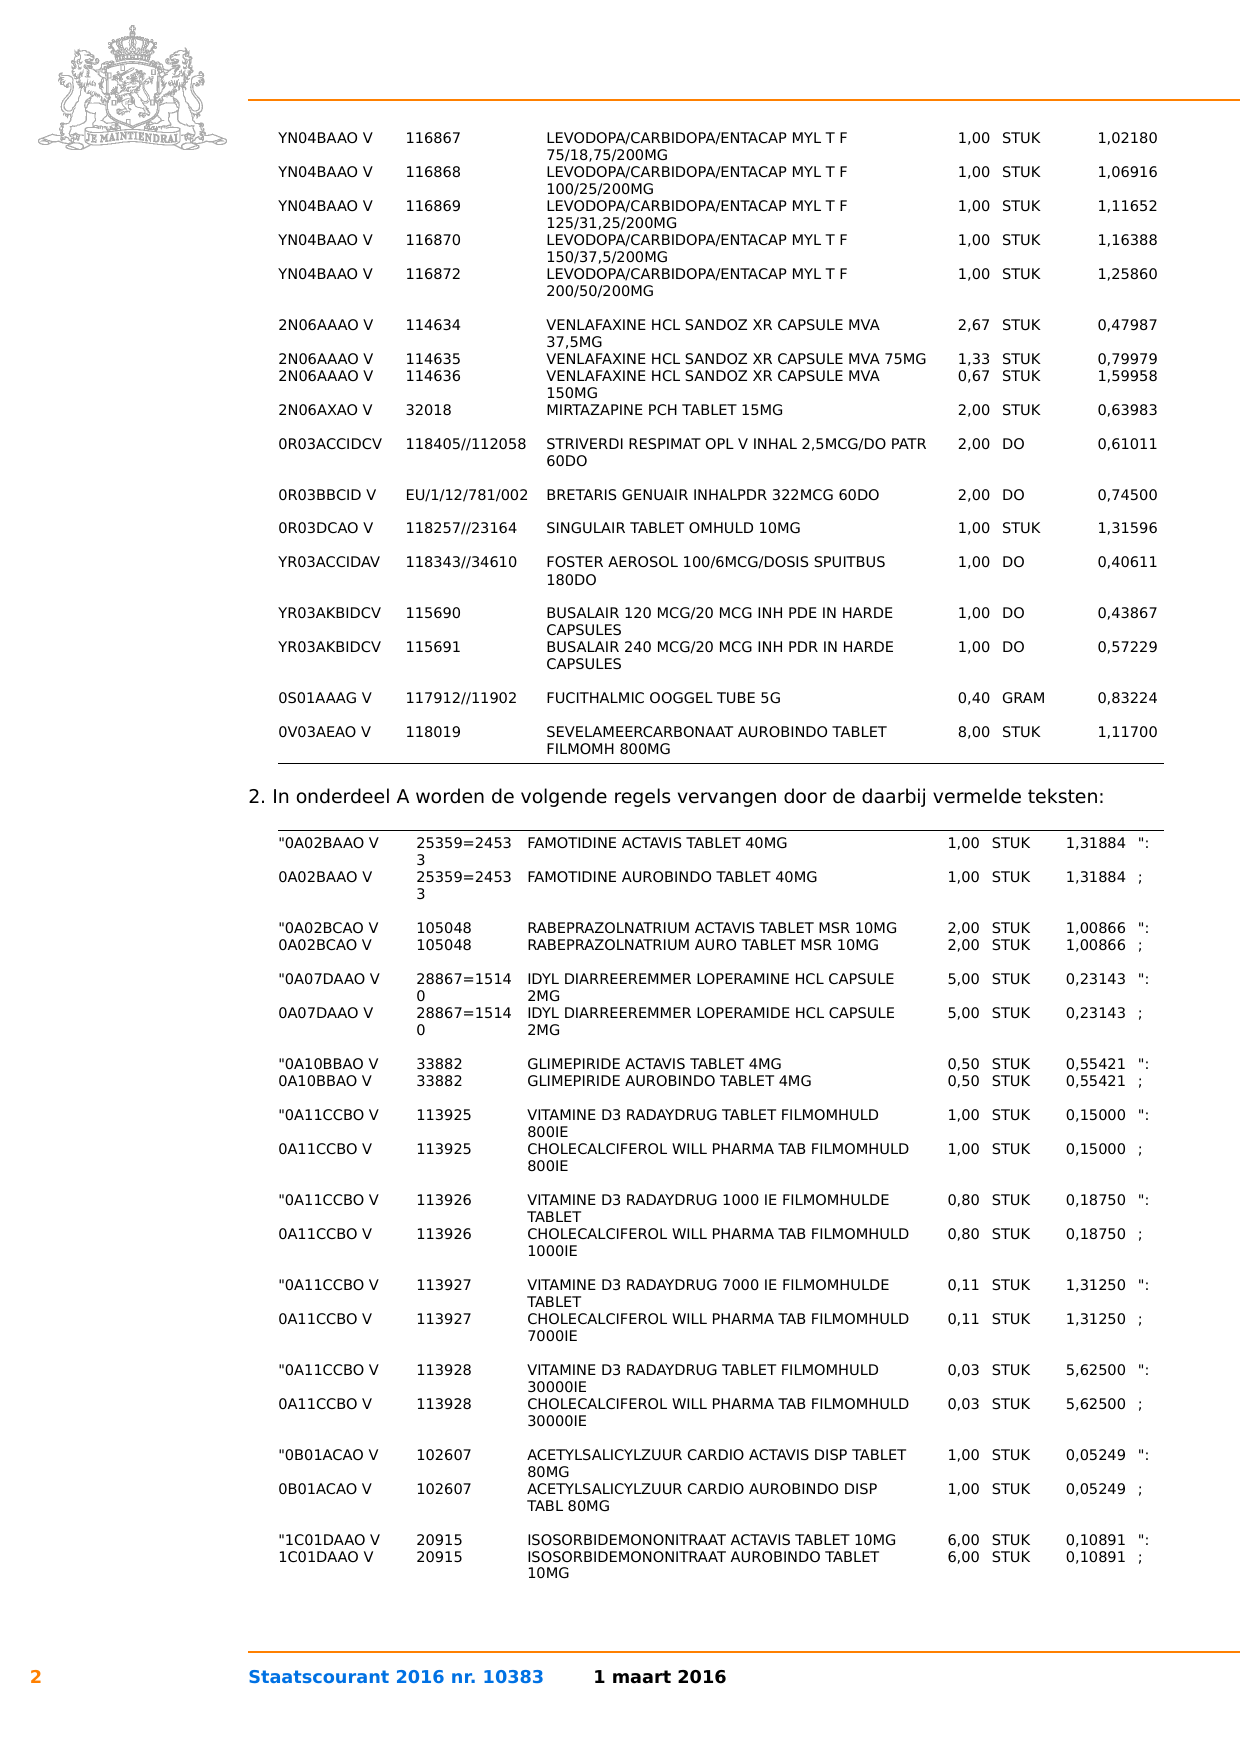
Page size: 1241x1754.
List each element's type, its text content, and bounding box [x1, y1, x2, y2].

table_cell ": [1132, 971, 1163, 1005]
table_cell 5,00 [923, 1005, 986, 1039]
table_cell 102607 [410, 1447, 521, 1481]
table_header ": [1132, 831, 1163, 869]
table_cell 1,00 [937, 232, 996, 266]
table_cell 1C01DAAO V [278, 1549, 410, 1582]
table_cell 0,55421 [1046, 1056, 1132, 1073]
table_cell [410, 1090, 521, 1107]
table_cell 1,00 [937, 164, 996, 198]
table_cell [937, 504, 996, 520]
table_cell 102607 [410, 1481, 521, 1514]
table_cell 8,00 [937, 724, 996, 763]
table_cell [986, 903, 1046, 920]
table_cell STUK [986, 1277, 1046, 1311]
table_cell YR03AKBIDCV [278, 639, 399, 673]
table_cell [410, 1515, 521, 1531]
table_cell "0A11CCBO V [278, 1107, 410, 1141]
table_cell [410, 1430, 521, 1447]
table_cell STUK [986, 1107, 1046, 1141]
table_cell [400, 300, 540, 317]
table_cell LEVODOPA/CARBIDOPA/ENTACAP MYL T F 75/18,75/200MG [540, 130, 937, 164]
table_cell [521, 1039, 923, 1056]
table_cell [996, 538, 1060, 554]
table_cell 2N06AAAO V [278, 351, 399, 368]
table_cell BUSALAIR 240 MCG/20 MCG INH PDR IN HARDE CAPSULES [540, 639, 937, 673]
table_cell 32018 [400, 402, 540, 418]
table_cell 0,03 [923, 1362, 986, 1396]
table_cell 113925 [410, 1107, 521, 1141]
table_cell [996, 300, 1060, 317]
table_cell 0,61011 [1060, 436, 1163, 469]
table_cell 0,05249 [1046, 1447, 1132, 1481]
table_cell ; [1132, 937, 1163, 954]
table_cell 113928 [410, 1362, 521, 1396]
table_cell 118019 [400, 724, 540, 763]
table_cell YN04BAAO V [278, 198, 399, 232]
table_cell [986, 1583, 1046, 1599]
table_cell VENLAFAXINE HCL SANDOZ XR CAPSULE MVA 150MG [540, 368, 937, 402]
table_cell [278, 300, 399, 317]
table_cell [923, 954, 986, 971]
table_cell STUK [996, 520, 1060, 537]
table_header 25359=24533 [410, 831, 521, 869]
table_cell [937, 470, 996, 486]
table_cell 0V03AEAO V [278, 724, 399, 763]
table_cell ": [1132, 1192, 1163, 1226]
table_cell 117912//11902 [400, 690, 540, 707]
table_cell YN04BAAO V [278, 266, 399, 300]
table_cell 105048 [410, 937, 521, 954]
table_cell 0,43867 [1060, 605, 1163, 639]
table_cell [278, 419, 399, 436]
table_cell 1,06916 [1060, 164, 1163, 198]
table_cell 113927 [410, 1277, 521, 1311]
table_cell [410, 1583, 521, 1599]
picture [38, 25, 227, 150]
table_cell [410, 1345, 521, 1362]
table_cell [278, 504, 399, 520]
table_cell 0S01AAAG V [278, 690, 399, 707]
table_cell 28867=15140 [410, 1005, 521, 1039]
table_cell 113925 [410, 1141, 521, 1175]
table_cell STUK [986, 1311, 1046, 1345]
table_cell CHOLECALCIFEROL WILL PHARMA TAB FILMOMHULD 30000IE [521, 1396, 923, 1429]
table_cell [923, 1090, 986, 1107]
table_cell STUK [986, 869, 1046, 903]
table_header STUK [986, 831, 1046, 869]
table_cell GLIMEPIRIDE ACTAVIS TABLET 4MG [521, 1056, 923, 1073]
table_cell 2,00 [923, 937, 986, 954]
table_cell 114635 [400, 351, 540, 368]
table_cell 2,00 [937, 436, 996, 469]
table_cell [923, 1260, 986, 1277]
table_cell 2N06AAAO V [278, 317, 399, 351]
table_cell RABEPRAZOLNATRIUM ACTAVIS TABLET MSR 10MG [521, 920, 923, 937]
table_cell 1,00 [923, 1141, 986, 1175]
table_cell ACETYLSALICYLZUUR CARDIO AUROBINDO DISP TABL 80MG [521, 1481, 923, 1514]
table_cell STUK [996, 198, 1060, 232]
table_cell [278, 1515, 410, 1531]
table_cell [540, 419, 937, 436]
table_cell ; [1132, 1396, 1163, 1429]
table_cell STUK [986, 1362, 1046, 1396]
table_cell "0A11CCBO V [278, 1362, 410, 1396]
table_cell 0,80 [923, 1226, 986, 1260]
table_cell [923, 1515, 986, 1531]
table_cell [278, 707, 399, 724]
table_cell MIRTAZAPINE PCH TABLET 15MG [540, 402, 937, 418]
table_cell ; [1132, 1311, 1163, 1345]
table_cell [521, 1430, 923, 1447]
table_cell VENLAFAXINE HCL SANDOZ XR CAPSULE MVA 75MG [540, 351, 937, 368]
table_cell "0A11CCBO V [278, 1192, 410, 1226]
table_cell 113927 [410, 1311, 521, 1345]
table_cell [937, 673, 996, 690]
table_cell [937, 707, 996, 724]
table_cell [278, 470, 399, 486]
table_cell [986, 954, 1046, 971]
table_cell [521, 1090, 923, 1107]
table_cell LEVODOPA/CARBIDOPA/ENTACAP MYL T F 100/25/200MG [540, 164, 937, 198]
table_cell [278, 1260, 410, 1277]
table_cell [410, 1039, 521, 1056]
table_cell 0A11CCBO V [278, 1141, 410, 1175]
table_cell [996, 588, 1060, 605]
table_cell [923, 1345, 986, 1362]
table_cell ACETYLSALICYLZUUR CARDIO ACTAVIS DISP TABLET 80MG [521, 1447, 923, 1481]
table_cell ISOSORBIDEMONONITRAAT AUROBINDO TABLET 10MG [521, 1549, 923, 1582]
table_cell [923, 903, 986, 920]
table_cell STUK [996, 317, 1060, 351]
table_cell [986, 1039, 1046, 1056]
table_cell [410, 1260, 521, 1277]
table_cell SEVELAMEERCARBONAAT AUROBINDO TABLET FILMOMH 800MG [540, 724, 937, 763]
table_cell 2,00 [923, 920, 986, 937]
table_cell ; [1132, 1549, 1163, 1582]
table_cell EU/1/12/781/002 [400, 486, 540, 503]
table_cell 0,80 [923, 1192, 986, 1226]
table_cell 1,00 [937, 520, 996, 537]
table_cell [400, 504, 540, 520]
table_cell 113926 [410, 1226, 521, 1260]
table_cell [540, 504, 937, 520]
table_cell 114634 [400, 317, 540, 351]
table_cell 28867=15140 [410, 971, 521, 1005]
table_cell RABEPRAZOLNATRIUM AURO TABLET MSR 10MG [521, 937, 923, 954]
table_cell 0,10891 [1046, 1531, 1132, 1548]
table_cell [1132, 1039, 1163, 1056]
table_cell [278, 1583, 410, 1599]
table_cell [1060, 419, 1163, 436]
table_cell 115690 [400, 605, 540, 639]
table_cell [937, 538, 996, 554]
table_cell 118257//23164 [400, 520, 540, 537]
table_cell 0,67 [937, 368, 996, 402]
table_cell [400, 707, 540, 724]
table_cell [1060, 588, 1163, 605]
table_cell 114636 [400, 368, 540, 402]
table_cell BRETARIS GENUAIR INHALPDR 322MCG 60DO [540, 486, 937, 503]
table_cell [996, 419, 1060, 436]
table_cell 0,63983 [1060, 402, 1163, 418]
table_cell VITAMINE D3 RADAYDRUG 7000 IE FILMOMHULDE TABLET [521, 1277, 923, 1311]
table_cell 116868 [400, 164, 540, 198]
table_cell "1C01DAAO V [278, 1531, 410, 1548]
table_cell 2,67 [937, 317, 996, 351]
table_cell ; [1132, 1073, 1163, 1090]
table_cell 1,31596 [1060, 520, 1163, 537]
table_cell STUK [986, 937, 1046, 954]
table_cell 0,03 [923, 1396, 986, 1429]
table_cell 1,00 [937, 198, 996, 232]
table_cell LEVODOPA/CARBIDOPA/ENTACAP MYL T F 200/50/200MG [540, 266, 937, 300]
table_cell [923, 1175, 986, 1192]
table_cell YN04BAAO V [278, 130, 399, 164]
table_cell IDYL DIARREEREMMER LOPERAMIDE HCL CAPSULE 2MG [521, 1005, 923, 1039]
table_cell 1,11700 [1060, 724, 1163, 763]
table_cell 0,18750 [1046, 1192, 1132, 1226]
table_cell STUK [986, 1396, 1046, 1429]
table_cell IDYL DIARREEREMMER LOPERAMINE HCL CAPSULE 2MG [521, 971, 923, 1005]
table_cell [1132, 1345, 1163, 1362]
table_cell 0A07DAAO V [278, 1005, 410, 1039]
table_cell 5,62500 [1046, 1362, 1132, 1396]
table_cell [923, 1430, 986, 1447]
table_cell 1,16388 [1060, 232, 1163, 266]
table_cell GRAM [996, 690, 1060, 707]
table_cell 1,11652 [1060, 198, 1163, 232]
table_cell STUK [996, 232, 1060, 266]
table_cell ; [1132, 1005, 1163, 1039]
table_cell [540, 588, 937, 605]
table_cell [521, 1345, 923, 1362]
table_cell [937, 300, 996, 317]
table_cell FUCITHALMIC OOGGEL TUBE 5G [540, 690, 937, 707]
table_cell STUK [986, 1073, 1046, 1090]
table_cell 0,74500 [1060, 486, 1163, 503]
table_cell [278, 588, 399, 605]
table_cell DO [996, 436, 1060, 469]
table_cell [278, 903, 410, 920]
table_cell 0R03DCAO V [278, 520, 399, 537]
table_cell 1,31884 [1046, 869, 1132, 903]
table_cell 0,18750 [1046, 1226, 1132, 1260]
table_cell 118343//34610 [400, 554, 540, 588]
table_cell "0A11CCBO V [278, 1277, 410, 1311]
table_cell STUK [996, 164, 1060, 198]
table_cell "0A07DAAO V [278, 971, 410, 1005]
table_cell 5,62500 [1046, 1396, 1132, 1429]
table_cell "0B01ACAO V [278, 1447, 410, 1481]
table_cell [1060, 300, 1163, 317]
table_cell [996, 504, 1060, 520]
table_cell YN04BAAO V [278, 232, 399, 266]
table_cell STUK [996, 402, 1060, 418]
table_cell [1060, 504, 1163, 520]
table_cell 0A10BBAO V [278, 1073, 410, 1090]
table_cell GLIMEPIRIDE AUROBINDO TABLET 4MG [521, 1073, 923, 1090]
table_cell [986, 1430, 1046, 1447]
table_cell 116867 [400, 130, 540, 164]
table_cell STUK [986, 1141, 1046, 1175]
table_cell STUK [986, 1056, 1046, 1073]
table_cell 2,00 [937, 402, 996, 418]
table_cell ": [1132, 1107, 1163, 1141]
table_cell [521, 1515, 923, 1531]
table_cell [1132, 954, 1163, 971]
table_cell 1,31250 [1046, 1277, 1132, 1311]
table_cell DO [996, 554, 1060, 588]
table_cell LEVODOPA/CARBIDOPA/ENTACAP MYL T F 125/31,25/200MG [540, 198, 937, 232]
table_cell [986, 1260, 1046, 1277]
table_cell YR03AKBIDCV [278, 605, 399, 639]
table_header "0A02BAAO V [278, 831, 410, 869]
table_cell [540, 673, 937, 690]
table_cell [521, 954, 923, 971]
table_cell ": [1132, 1531, 1163, 1548]
table_cell CHOLECALCIFEROL WILL PHARMA TAB FILMOMHULD 1000IE [521, 1226, 923, 1260]
table_cell 2,00 [937, 486, 996, 503]
table_cell [937, 419, 996, 436]
table_cell [1132, 903, 1163, 920]
table_cell 33882 [410, 1073, 521, 1090]
table_cell 1,00 [937, 130, 996, 164]
table_cell STUK [996, 351, 1060, 368]
table_header 1,00 [923, 831, 986, 869]
text 2. In onderdeel A worden de volgende regels vervangen door de daarbij vermelde teksten: [248, 786, 1163, 808]
table_cell [278, 1175, 410, 1192]
table_cell 1,00 [937, 605, 996, 639]
table_cell 105048 [410, 920, 521, 937]
table_cell [278, 1345, 410, 1362]
table_cell STUK [996, 368, 1060, 402]
table_cell 20915 [410, 1549, 521, 1582]
table_cell 1,31250 [1046, 1311, 1132, 1345]
table_cell [1060, 673, 1163, 690]
table_cell ": [1132, 1277, 1163, 1311]
table_cell ": [1132, 1362, 1163, 1396]
table_cell 1,00866 [1046, 937, 1132, 954]
table_cell 1,00 [923, 1107, 986, 1141]
table_cell 0A02BAAO V [278, 869, 410, 903]
table_cell ; [1132, 1226, 1163, 1260]
table_cell DO [996, 486, 1060, 503]
table_cell 0,11 [923, 1311, 986, 1345]
table_cell 0,79979 [1060, 351, 1163, 368]
table_cell 0,47987 [1060, 317, 1163, 351]
table_cell STUK [986, 1447, 1046, 1481]
table_cell 1,00 [937, 639, 996, 673]
table_cell [400, 538, 540, 554]
table_cell [1046, 954, 1132, 971]
table_cell FAMOTIDINE AUROBINDO TABLET 40MG [521, 869, 923, 903]
table_cell ": [1132, 920, 1163, 937]
table_cell VITAMINE D3 RADAYDRUG TABLET FILMOMHULD 800IE [521, 1107, 923, 1141]
table_cell 0,15000 [1046, 1141, 1132, 1175]
table_cell [996, 470, 1060, 486]
table_cell STUK [986, 920, 1046, 937]
table_cell [400, 673, 540, 690]
table_cell [540, 300, 937, 317]
table_cell STUK [986, 971, 1046, 1005]
table_cell 1,00 [923, 869, 986, 903]
table_cell 1,00 [937, 266, 996, 300]
table_cell SINGULAIR TABLET OMHULD 10MG [540, 520, 937, 537]
table_cell 1,00 [923, 1447, 986, 1481]
table_cell 1,59958 [1060, 368, 1163, 402]
table_cell ": [1132, 1447, 1163, 1481]
table_cell 116872 [400, 266, 540, 300]
table_cell 0,10891 [1046, 1549, 1132, 1582]
table_cell 113926 [410, 1192, 521, 1226]
table_cell BUSALAIR 120 MCG/20 MCG INH PDE IN HARDE CAPSULES [540, 605, 937, 639]
table_cell ; [1132, 1481, 1163, 1514]
table_cell [521, 1260, 923, 1277]
table_cell [521, 1583, 923, 1599]
table_cell [923, 1039, 986, 1056]
table_cell [410, 954, 521, 971]
table_cell [1046, 1430, 1132, 1447]
table_cell LEVODOPA/CARBIDOPA/ENTACAP MYL T F 150/37,5/200MG [540, 232, 937, 266]
table_cell [1060, 538, 1163, 554]
table_cell 6,00 [923, 1549, 986, 1582]
table_cell FOSTER AEROSOL 100/6MCG/DOSIS SPUITBUS 180DO [540, 554, 937, 588]
table_cell ; [1132, 869, 1163, 903]
table_cell STUK [986, 1226, 1046, 1260]
table_cell 115691 [400, 639, 540, 673]
table_cell 1,00866 [1046, 920, 1132, 937]
table_cell 0,23143 [1046, 1005, 1132, 1039]
table_cell [996, 707, 1060, 724]
table_cell 0,83224 [1060, 690, 1163, 707]
table_cell [1132, 1260, 1163, 1277]
table_cell 1,25860 [1060, 266, 1163, 300]
table_cell 0,50 [923, 1056, 986, 1073]
table_cell ; [1132, 1141, 1163, 1175]
table_cell 0A11CCBO V [278, 1311, 410, 1345]
table_cell [400, 588, 540, 605]
table_cell 0,05249 [1046, 1481, 1132, 1514]
table_cell [996, 673, 1060, 690]
table_cell 1,33 [937, 351, 996, 368]
table_cell STUK [996, 130, 1060, 164]
table_cell [1046, 1260, 1132, 1277]
table_cell STRIVERDI RESPIMAT OPL V INHAL 2,5MCG/DO PATR 60DO [540, 436, 937, 469]
table_cell CHOLECALCIFEROL WILL PHARMA TAB FILMOMHULD 800IE [521, 1141, 923, 1175]
table_cell [1046, 1039, 1132, 1056]
table_cell [400, 419, 540, 436]
table_cell [278, 954, 410, 971]
table_cell 0,50 [923, 1073, 986, 1090]
table_cell 0,11 [923, 1277, 986, 1311]
table_cell 0R03BBCID V [278, 486, 399, 503]
table_cell YN04BAAO V [278, 164, 399, 198]
table_cell STUK [996, 724, 1060, 763]
table_cell VITAMINE D3 RADAYDRUG 1000 IE FILMOMHULDE TABLET [521, 1192, 923, 1226]
table_cell YR03ACCIDAV [278, 554, 399, 588]
table_cell [986, 1090, 1046, 1107]
table_cell [1132, 1175, 1163, 1192]
table_cell [1132, 1583, 1163, 1599]
table_cell [540, 470, 937, 486]
table_cell [923, 1583, 986, 1599]
table_cell "0A02BCAO V [278, 920, 410, 937]
table_cell [521, 903, 923, 920]
table_cell 0A11CCBO V [278, 1226, 410, 1260]
table_cell 0,55421 [1046, 1073, 1132, 1090]
table_cell [540, 538, 937, 554]
table_cell 2N06AXAO V [278, 402, 399, 418]
table_cell [1046, 1090, 1132, 1107]
table_cell 6,00 [923, 1531, 986, 1548]
table_cell ": [1132, 1056, 1163, 1073]
table_cell 0,40 [937, 690, 996, 707]
table_cell 25359=24533 [410, 869, 521, 903]
table_cell 0,15000 [1046, 1107, 1132, 1141]
table_cell 0A11CCBO V [278, 1396, 410, 1429]
table_cell 5,00 [923, 971, 986, 1005]
table_cell STUK [986, 1481, 1046, 1514]
table_cell 113928 [410, 1396, 521, 1429]
table_cell STUK [996, 266, 1060, 300]
table_cell [278, 673, 399, 690]
table_cell 1,02180 [1060, 130, 1163, 164]
table_cell 0,23143 [1046, 971, 1132, 1005]
table_cell 0,57229 [1060, 639, 1163, 673]
table_cell 118405//112058 [400, 436, 540, 469]
table_cell [1046, 1175, 1132, 1192]
table_header FAMOTIDINE ACTAVIS TABLET 40MG [521, 831, 923, 869]
table_cell [410, 903, 521, 920]
table_cell DO [996, 639, 1060, 673]
table_cell [278, 1090, 410, 1107]
table_cell [1046, 1515, 1132, 1531]
table_cell DO [996, 605, 1060, 639]
table_cell 0,40611 [1060, 554, 1163, 588]
table_cell CHOLECALCIFEROL WILL PHARMA TAB FILMOMHULD 7000IE [521, 1311, 923, 1345]
table_cell [986, 1175, 1046, 1192]
table_cell [1060, 707, 1163, 724]
table_cell VITAMINE D3 RADAYDRUG TABLET FILMOMHULD 30000IE [521, 1362, 923, 1396]
table_cell [521, 1175, 923, 1192]
table_cell [937, 588, 996, 605]
table_cell 1,00 [923, 1481, 986, 1514]
table_cell 20915 [410, 1531, 521, 1548]
table_cell [278, 538, 399, 554]
table_cell [1046, 1583, 1132, 1599]
table_cell [1132, 1430, 1163, 1447]
table_cell [1132, 1515, 1163, 1531]
table_cell [278, 1430, 410, 1447]
table_cell STUK [986, 1531, 1046, 1548]
table_cell [400, 470, 540, 486]
table_cell [540, 707, 937, 724]
table_cell 116870 [400, 232, 540, 266]
table_cell [1132, 1090, 1163, 1107]
table_cell STUK [986, 1549, 1046, 1582]
table_cell 116869 [400, 198, 540, 232]
table_cell [986, 1345, 1046, 1362]
table_cell [1046, 1345, 1132, 1362]
table_cell 0A02BCAO V [278, 937, 410, 954]
table_cell [278, 1039, 410, 1056]
table_header 1,31884 [1046, 831, 1132, 869]
table_cell "0A10BBAO V [278, 1056, 410, 1073]
table_cell [1060, 470, 1163, 486]
table_cell 2N06AAAO V [278, 368, 399, 402]
table_cell 0B01ACAO V [278, 1481, 410, 1514]
table_cell [410, 1175, 521, 1192]
table_cell 0R03ACCIDCV [278, 436, 399, 469]
table_cell VENLAFAXINE HCL SANDOZ XR CAPSULE MVA 37,5MG [540, 317, 937, 351]
table_cell STUK [986, 1192, 1046, 1226]
table_cell [1046, 903, 1132, 920]
table_cell 33882 [410, 1056, 521, 1073]
table_cell [986, 1515, 1046, 1531]
table_cell 1,00 [937, 554, 996, 588]
table_cell STUK [986, 1005, 1046, 1039]
table_cell ISOSORBIDEMONONITRAAT ACTAVIS TABLET 10MG [521, 1531, 923, 1548]
